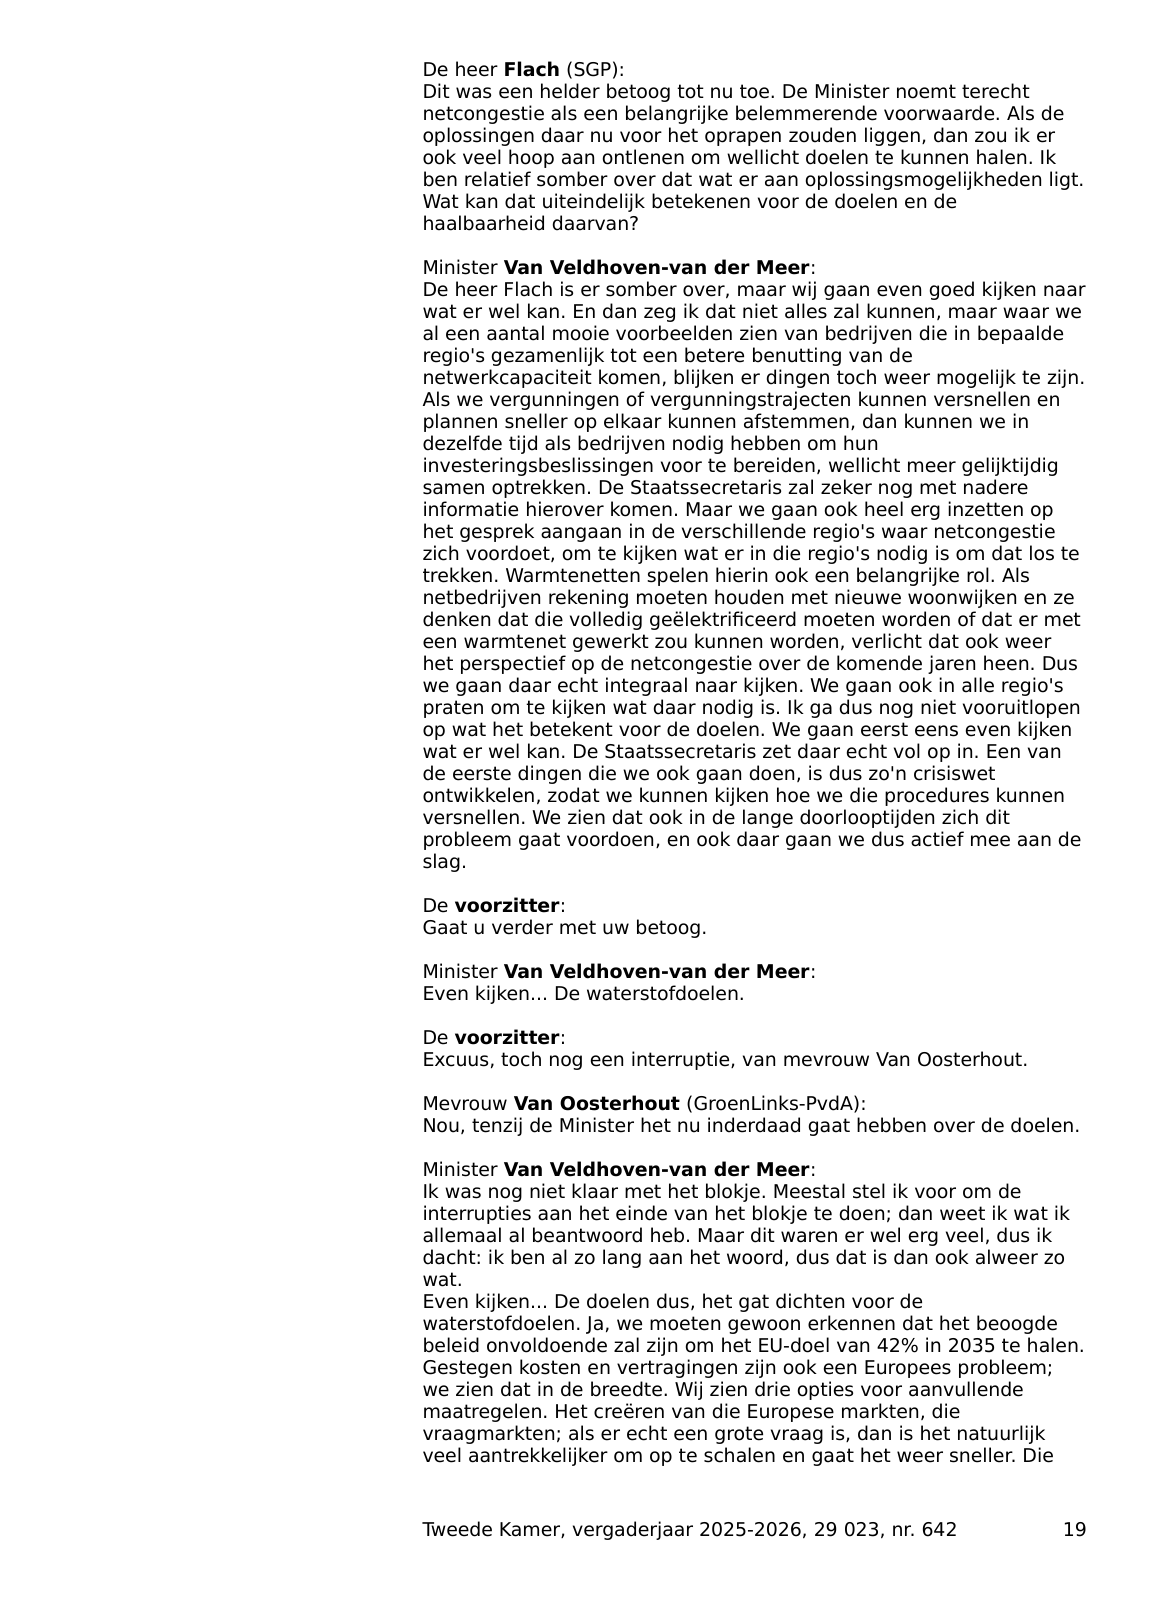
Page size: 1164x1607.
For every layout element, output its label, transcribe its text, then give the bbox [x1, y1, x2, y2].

text De heer Flach is er somber over, maar wij gaan even goed kijken naar wat er wel kan. En dan zeg ik dat niet alles zal kunnen, maar waar we al een aantal mooie voorbeelden zien van bedrijven die in bepaalde regio's gezamenlijk tot een betere benutting van de netwerkcapaciteit komen, blijken er dingen toch weer mogelijk te zijn. Als we vergunningen of vergunningstrajecten kunnen versnellen en plannen sneller op elkaar kunnen afstemmen, dan kunnen we in dezelfde tijd als bedrijven nodig hebben om hun investeringsbeslissingen voor te bereiden, wellicht meer gelijktijdig samen optrekken. De Staatssecretaris zal zeker nog met nadere informatie hierover komen. Maar we gaan ook heel erg inzetten op het gesprek aangaan in de verschillende regio's waar netcongestie zich voordoet, om te kijken wat er in die regio's nodig is om dat los te trekken. Warmtenetten spelen hierin ook een belangrijke rol. Als netbedrijven rekening moeten houden met nieuwe woonwijken en ze denken dat die volledig geëlektrificeerd moeten worden of dat er met een warmtenet gewerkt zou kunnen worden, verlicht dat ook weer het perspectief op de netcongestie over de komende jaren heen. Dus we gaan daar echt integraal naar kijken. We gaan ook in alle regio's praten om te kijken wat daar nodig is. Ik ga dus nog niet vooruitlopen op wat het betekent voor de doelen. We gaan eerst eens even kijken wat er wel kan. De Staatssecretaris zet daar echt vol op in. Een van de eerste dingen die we ook gaan doen, is dus zo'n crisiswet ontwikkelen, zodat we kunnen kijken hoe we die procedures kunnen versnellen. We zien dat ook in de lange doorlooptijden zich dit probleem gaat voordoen, en ook daar gaan we dus actief mee aan de slag. [422, 279, 1087, 872]
text Dit was een helder betoog tot nu toe. De Minister noemt terecht netcongestie als een belangrijke belemmerende voorwaarde. Als de oplossingen daar nu voor het oprapen zouden liggen, dan zou ik er ook veel hoop aan ontlenen om wellicht doelen te kunnen halen. Ik ben relatief somber over dat wat er aan oplossingsmogelijkheden ligt. Wat kan dat uiteindelijk betekenen voor de doelen en de haalbaarheid daarvan? [422, 81, 1087, 235]
text Ik was nog niet klaar met het blokje. Meestal stel ik voor om de interrupties aan het einde van het blokje te doen; dan weet ik wat ik allemaal al beantwoord heb. Maar dit waren er wel erg veel, dus ik dacht: ik ben al zo lang aan het woord, dus dat is dan ook alweer zo wat. [422, 1181, 1087, 1291]
text Nou, tenzij de Minister het nu inderdaad gaat hebben over de doelen. [422, 1115, 1087, 1137]
text De voorzitter: [422, 895, 1087, 917]
text Excuus, toch nog een interruptie, van mevrouw Van Oosterhout. [422, 1049, 1087, 1071]
text Mevrouw Van Oosterhout (GroenLinks-PvdA): [422, 1093, 1087, 1115]
text De voorzitter: [422, 1027, 1087, 1049]
text Minister Van Veldhoven-van der Meer: [422, 257, 1087, 279]
text Minister Van Veldhoven-van der Meer: [422, 1159, 1087, 1181]
text Minister Van Veldhoven-van der Meer: [422, 961, 1087, 983]
text De heer Flach (SGP): [422, 59, 1087, 81]
text Even kijken... De doelen dus, het gat dichten voor de waterstofdoelen. Ja, we moeten gewoon erkennen dat het beoogde beleid onvoldoende zal zijn om het EU-doel van 42% in 2035 te halen. Gestegen kosten en vertragingen zijn ook een Europees probleem; we zien dat in de breedte. Wij zien drie opties voor aanvullende maatregelen. Het creëren van die Europese markten, die vraagmarkten; als er echt een grote vraag is, dan is het natuurlijk veel aantrekkelijker om op te schalen en gaat het weer sneller. Die [422, 1291, 1087, 1467]
text Even kijken... De waterstofdoelen. [422, 983, 1087, 1005]
text Gaat u verder met uw betoog. [422, 917, 1087, 939]
